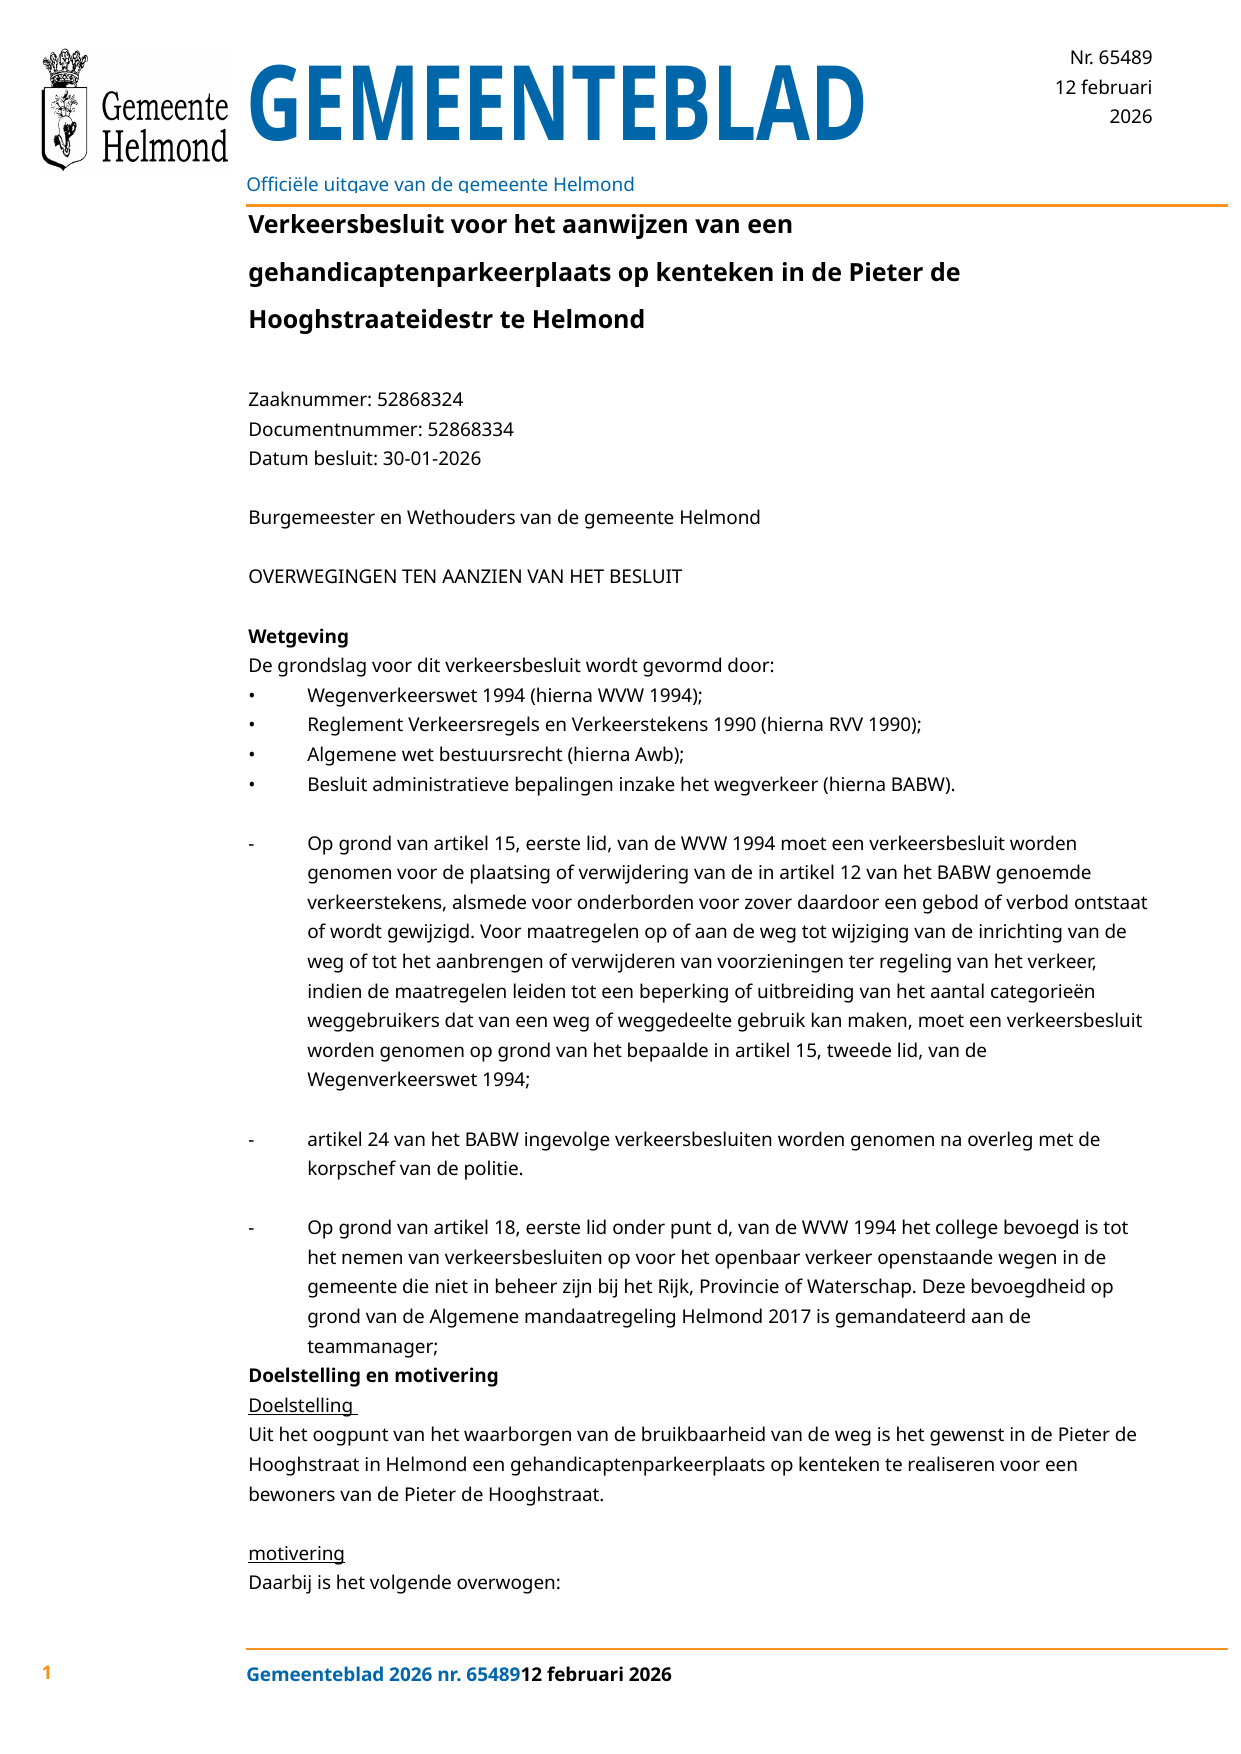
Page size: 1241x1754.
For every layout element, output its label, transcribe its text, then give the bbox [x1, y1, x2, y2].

text motivering [248, 1540, 1152, 1566]
text Uit het oogpunt van het waarborgen van de bruikbaarheid van de weg is het gewenst in de Pieter de Hooghstraat in Helmond een gehandicaptenparkeerplaats op kenteken te realiseren voor een bewoners van de Pieter de Hooghstraat. [248, 1422, 1152, 1507]
text Daarbij is het volgende overwogen: [248, 1569, 1152, 1595]
picture [41, 47, 231, 172]
list Reglement Verkeersregels en Verkeerstekens 1990 (hierna RVV 1990); [248, 712, 1152, 737]
list Op grond van artikel 15, eerste lid, van de WVW 1994 moet een verkeersbesluit worden genomen voor de plaatsing of verwijdering van de in artikel 12 van het BABW genoemde verkeerstekens, alsmede voor onderborden voor zover daardoor een gebod of verbod ontstaat of wordt gewijzigd. Voor maatregelen op of aan de weg tot wijziging van de inrichting van de weg of tot het aanbrengen of verwijderen van voorzieningen ter regeling van het verkeer, indien de maatregelen leiden tot een beperking of uitbreiding van het aantal categorieën weggebruikers dat van een weg of weggedeelte gebruik kan maken, moet een verkeersbesluit worden genomen op grond van het bepaalde in artikel 15, tweede lid, van de Wegenverkeerswet 1994; [248, 830, 1152, 1092]
text Datum besluit: 30-01-2026 [248, 445, 1152, 471]
text Documentnummer: 52868334 [248, 416, 1152, 442]
list Op grond van artikel 18, eerste lid onder punt d, van de WVW 1994 het college bevoegd is tot het nemen van verkeersbesluiten op voor het openbaar verkeer openstaande wegen in de gemeente die niet in beheer zijn bij het Rijk, Provincie of Waterschap. Deze bevoegdheid op grond van de Algemene mandaatregeling Helmond 2017 is gemandateerd aan de teammanager; [248, 1214, 1152, 1359]
list Algemene wet bestuursrecht (hierna Awb); [248, 741, 1152, 767]
text Verkeersbesluit voor het aanwijzen van een gehandicaptenparkeerplaats op kenteken in de Pieter de Hooghstraateidestr te Helmond [248, 207, 1152, 336]
text Doelstelling [248, 1392, 1152, 1418]
list artikel 24 van het BABW ingevolge verkeersbesluiten worden genomen na overleg met de korpschef van de politie. [248, 1126, 1152, 1181]
text Doelstelling en motivering [248, 1362, 1152, 1388]
text Wetgeving [248, 623, 1152, 649]
list Besluit administratieve bepalingen inzake het wegverkeer (hierna BABW). [248, 771, 1152, 797]
text Burgemeester en Wethouders van de gemeente Helmond [248, 504, 1152, 530]
text De grondslag voor dit verkeersbesluit wordt gevormd door: [248, 652, 1152, 678]
list Wegenverkeerswet 1994 (hierna WVW 1994); [248, 682, 1152, 708]
text OVERWEGINGEN TEN AANZIEN VAN HET BESLUIT [248, 564, 1152, 589]
text Zaaknummer: 52868324 [248, 386, 1152, 412]
